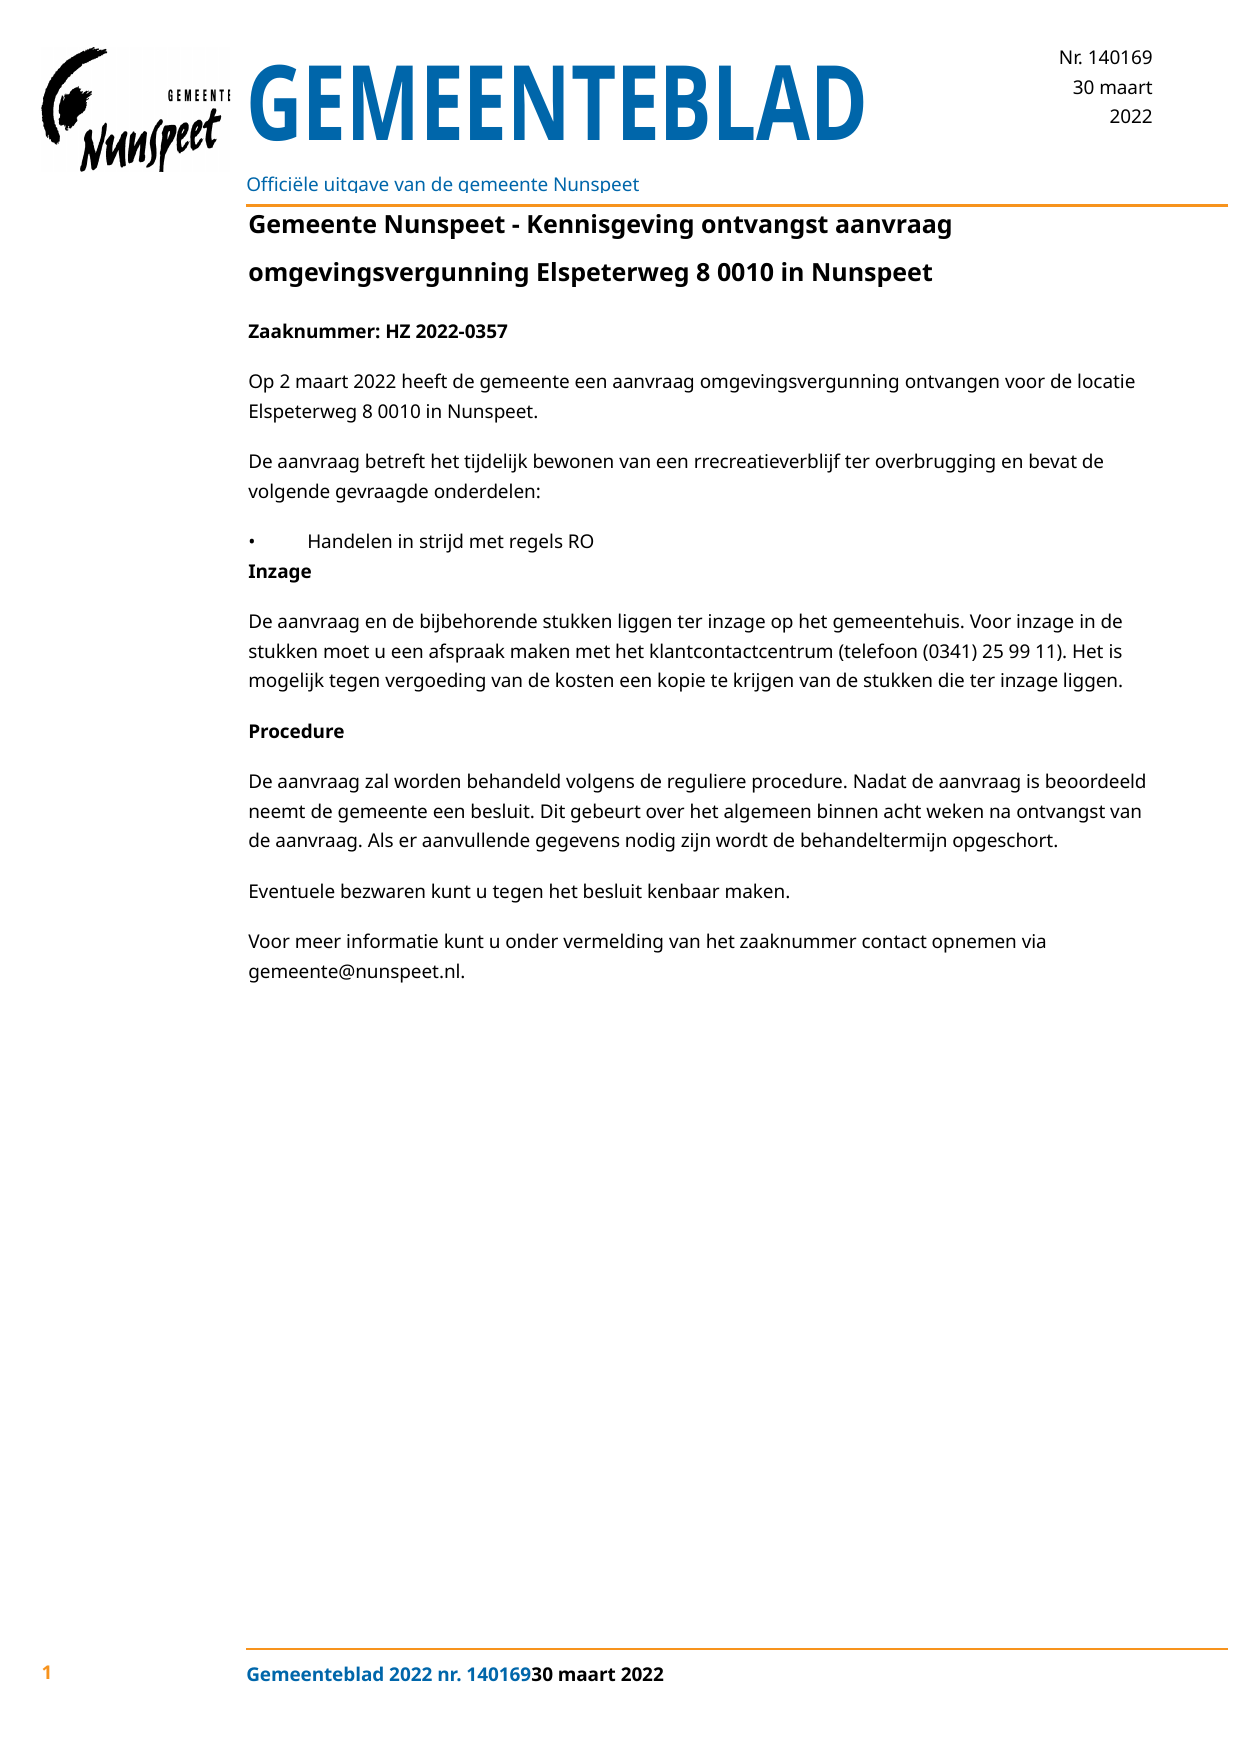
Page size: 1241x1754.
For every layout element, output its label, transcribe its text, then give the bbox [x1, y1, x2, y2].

text Voor meer informatie kunt u onder vermelding van het zaaknummer contact opnemen via gemeente@nunspeet.nl. [248, 928, 1152, 984]
text Zaaknummer: HZ 2022-0357 [248, 318, 1152, 344]
text Gemeente Nunspeet - Kennisgeving ontvangst aanvraag omgevingsvergunning Elspeterweg 8 0010 in Nunspeet [248, 207, 1152, 288]
text Op 2 maart 2022 heeft de gemeente een aanvraag omgevingsvergunning ontvangen voor de locatie Elspeterweg 8 0010 in Nunspeet. [248, 368, 1152, 424]
text Eventuele bezwaren kunt u tegen het besluit kenbaar maken. [248, 878, 1152, 904]
list Handelen in strijd met regels RO [248, 528, 1152, 554]
text De aanvraag betreft het tijdelijk bewonen van een rrecreatieverblijf ter overbrugging en bevat de volgende gevraagde onderdelen: [248, 448, 1152, 504]
picture [41, 47, 231, 172]
text De aanvraag zal worden behandeld volgens de reguliere procedure. Nadat de aanvraag is beoordeeld neemt de gemeente een besluit. Dit gebeurt over het algemeen binnen acht weken na ontvangst van de aanvraag. Als er aanvullende gegevens nodig zijn wordt de behandeltermijn opgeschort. [248, 768, 1152, 853]
text De aanvraag en de bijbehorende stukken liggen ter inzage op het gemeentehuis. Voor inzage in de stukken moet u een afspraak maken met het klantcontactcentrum (telefoon (0341) 25 99 11). Het is mogelijk tegen vergoeding van de kosten een kopie te krijgen van de stukken die ter inzage liggen. [248, 608, 1152, 693]
text Procedure [248, 718, 1152, 744]
text Inzage [248, 558, 1152, 584]
